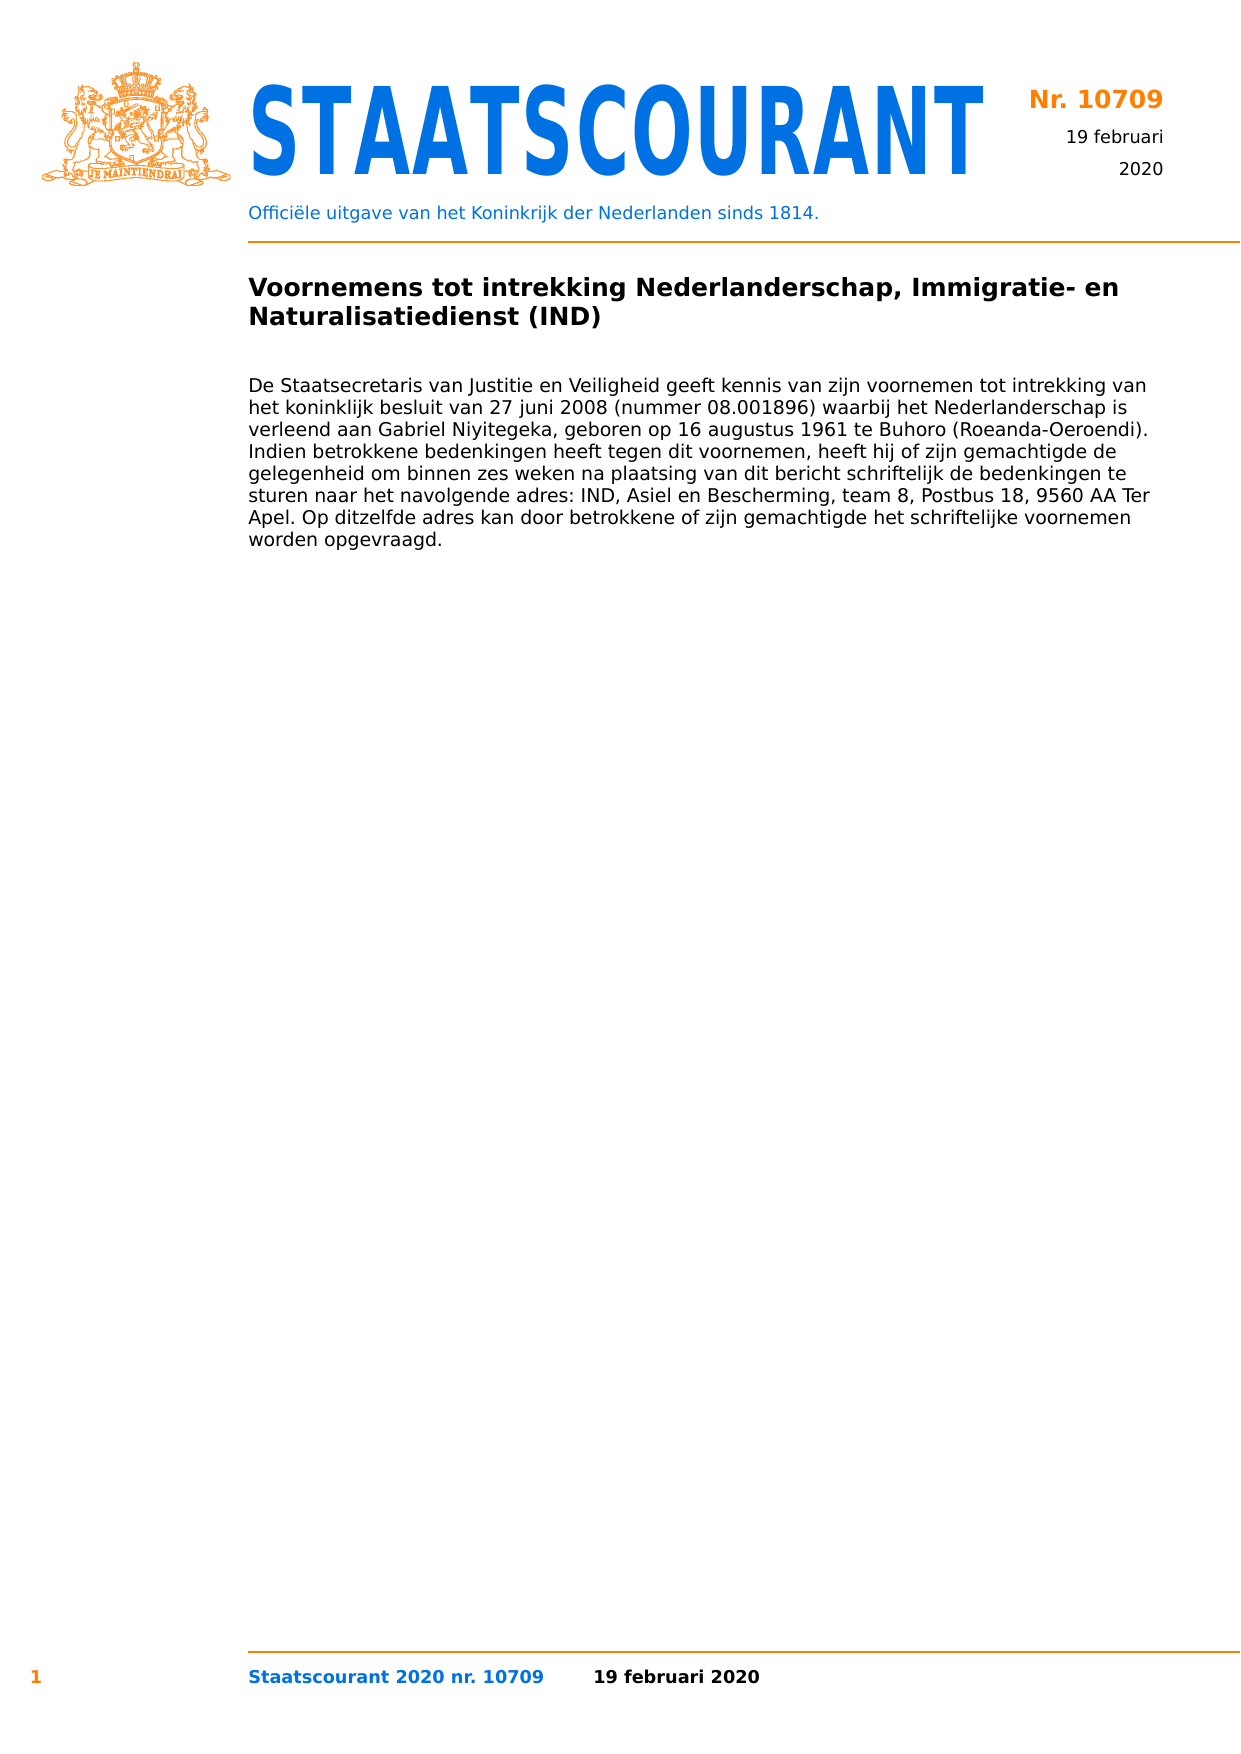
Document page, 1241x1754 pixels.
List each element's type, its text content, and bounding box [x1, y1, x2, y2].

table_header Nr. 10709 [998, 62, 1240, 121]
text De Staatsecretaris van Justitie en Veiligheid geeft kennis van zijn voornemen tot intrekking van het koninklijk besluit van 27 juni 2008 (nummer 08.001896) waarbij het Nederlanderschap is verleend aan Gabriel Niyitegeka, geboren op 16 augustus 1961 te Buhoro (Roeanda-Oeroendi). Indien betrokkene bedenkingen heeft tegen dit voornemen, heeft hij of zijn gemachtigde de gelegenheid om binnen zes weken na plaatsing van dit bericht schriftelijk de bedenkingen te sturen naar het navolgende adres: IND, Asiel en Bescherming, team 8, Postbus 18, 9560 AA Ter Apel. Op ditzelfde adres kan door betrokkene of zijn gemachtigde het schriftelijke voornemen worden opgevraagd. [248, 375, 1163, 551]
table_header STAATSCOURANT [248, 62, 998, 203]
table_cell Officiële uitgave van het Koninkrijk der Nederlanden sinds 1814. [248, 203, 1240, 241]
table_header [25, 62, 248, 241]
table_cell 2020 [998, 153, 1240, 203]
table_cell 19 februari [998, 121, 1240, 153]
subtitle Voornemens tot intrekking Nederlanderschap, Immigratie- en Naturalisatiedienst (IND) [248, 273, 1163, 331]
picture [41, 62, 231, 186]
